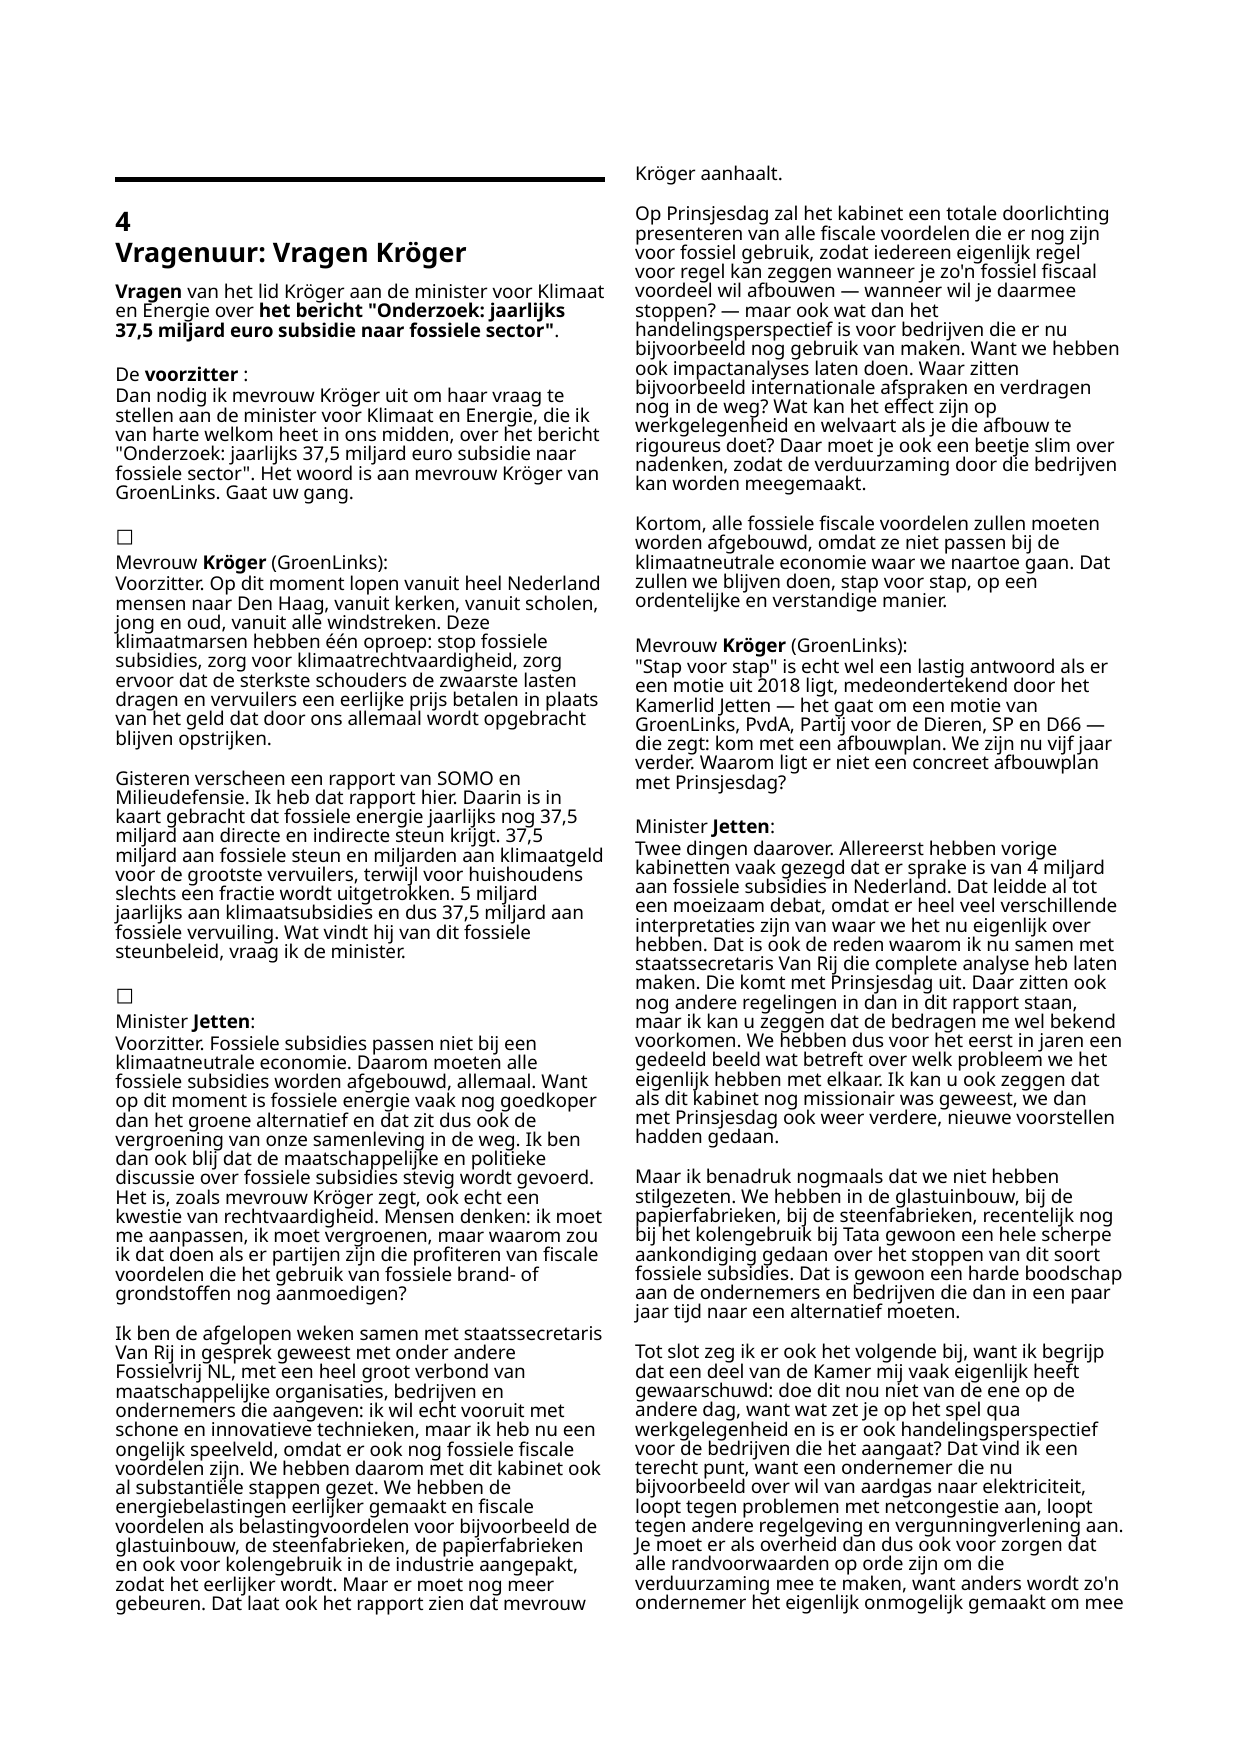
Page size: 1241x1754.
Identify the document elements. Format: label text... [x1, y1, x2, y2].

text Tot slot zeg ik er ook het volgende bij, want ik begrijp dat een deel van de Kamer mij vaak eigenlijk heeft gewaarschuwd: doe dit nou niet van de ene op de andere dag, want wat zet je op het spel qua werkgelegenheid en is er ook handelingsperspectief voor de bedrijven die het aangaat? Dat vind ik een terecht punt, want een ondernemer die nu bijvoorbeeld over wil van aardgas naar elektriciteit, loopt tegen problemen met netcongestie aan, loopt tegen andere regelgeving en vergunningverlening aan. Je moet er als overheid dan dus ook voor zorgen dat alle randvoorwaarden op orde zijn om die verduurzaming mee te maken, want anders wordt zo'n ondernemer het eigenlijk onmogelijk gemaakt om mee [635, 1343, 1125, 1613]
text Mevrouw Kröger (GroenLinks): [115, 549, 605, 575]
text 4 [115, 203, 605, 239]
text Kröger aanhaalt. [635, 165, 1125, 184]
text ⬜ [115, 524, 605, 549]
text Dan nodig ik mevrouw Kröger uit om haar vraag te stellen aan de minister voor Klimaat en Energie, die ik van harte welkom heet in ons midden, over het bericht "Onderzoek: jaarlijks 37,5 miljard euro subsidie naar fossiele sector". Het woord is aan mevrouw Kröger van GroenLinks. Gaat uw gang. [115, 387, 605, 503]
text Ik ben de afgelopen weken samen met staatssecretaris Van Rij in gesprek geweest met onder andere Fossielvrij NL, met een heel groot verbond van maatschappelijke organisaties, bedrijven en ondernemers die aangeven: ik wil echt vooruit met schone en innovatieve technieken, maar ik heb nu een ongelijk speelveld, omdat er ook nog fossiele fiscale voordelen zijn. We hebben daarom met dit kabinet ook al substantiële stappen gezet. We hebben de energiebelastingen eerlijker gemaakt en fiscale voordelen als belastingvoordelen voor bijvoorbeeld de glastuinbouw, de steenfabrieken, de papierfabrieken en ook voor kolengebruik in de industrie aangepakt, zodat het eerlijker wordt. Maar er moet nog meer gebeuren. Dat laat ook het rapport zien dat mevrouw [115, 1325, 605, 1614]
text Twee dingen daarover. Allereerst hebben vorige kabinetten vaak gezegd dat er sprake is van 4 miljard aan fossiele subsidies in Nederland. Dat leidde al tot een moeizaam debat, omdat er heel veel verschillende interpretaties zijn van waar we het nu eigenlijk over hebben. Dat is ook de reden waarom ik nu samen met staatssecretaris Van Rij die complete analyse heb laten maken. Die komt met Prinsjesdag uit. Daar zitten ook nog andere regelingen in dan in dit rapport staan, maar ik kan u zeggen dat de bedragen me wel bekend voorkomen. We hebben dus voor het eerst in jaren een gedeeld beeld wat betreft over welk probleem we het eigenlijk hebben met elkaar. Ik kan u ook zeggen dat als dit kabinet nog missionair was geweest, we dan met Prinsjesdag ook weer verdere, nieuwe voorstellen hadden gedaan. [635, 839, 1125, 1148]
text Kortom, alle fossiele fiscale voordelen zullen moeten worden afgebouwd, omdat ze niet passen bij de klimaatneutrale economie waar we naartoe gaan. Dat zullen we blijven doen, stap voor stap, op een ordentelijke en verstandige manier. [635, 515, 1125, 611]
text Vragenuur: Vragen Kröger [115, 239, 605, 283]
text Vragen van het lid Kröger aan de minister voor Klimaat en Energie over het bericht "Onderzoek: jaarlijks 37,5 miljard euro subsidie naar fossiele sector". [115, 283, 605, 341]
text Gisteren verscheen een rapport van SOMO en Milieudefensie. Ik heb dat rapport hier. Daarin is in kaart gebracht dat fossiele energie jaarlijks nog 37,5 miljard aan directe en indirecte steun krijgt. 37,5 miljard aan fossiele steun en miljarden aan klimaatgeld voor de grootste vervuilers, terwijl voor huishoudens slechts een fractie wordt uitgetrokken. 5 miljard jaarlijks aan klimaatsubsidies en dus 37,5 miljard aan fossiele vervuiling. Wat vindt hij van dit fossiele steunbeleid, vraag ik de minister. [115, 769, 605, 962]
text De voorzitter : [115, 362, 605, 387]
text "Stap voor stap" is echt wel een lastig antwoord als er een motie uit 2018 ligt, medeondertekend door het Kamerlid Jetten — het gaat om een motie van GroenLinks, PvdA, Partij voor de Dieren, SP en D66 — die zegt: kom met een afbouwplan. We zijn nu vijf jaar verder. Waarom ligt er niet een concreet afbouwplan met Prinsjesdag? [635, 658, 1125, 793]
text Mevrouw Kröger (GroenLinks): [635, 632, 1125, 658]
text Minister Jetten: [115, 1009, 605, 1034]
text Maar ik benadruk nogmaals dat we niet hebben stilgezeten. We hebben in de glastuinbouw, bij de papierfabrieken, bij de steenfabrieken, recentelijk nog bij het kolengebruik bij Tata gewoon een hele scherpe aankondiging gedaan over het stoppen van dit soort fossiele subsidies. Dat is gewoon een harde boodschap aan de ondernemers en bedrijven die dan in een paar jaar tijd naar een alternatief moeten. [635, 1168, 1125, 1323]
text Op Prinsjesdag zal het kabinet een totale doorlichting presenteren van alle fiscale voordelen die er nog zijn voor fossiel gebruik, zodat iedereen eigenlijk regel voor regel kan zeggen wanneer je zo'n fossiel fiscaal voordeel wil afbouwen — wanneer wil je daarmee stoppen? — maar ook wat dan het handelingsperspectief is voor bedrijven die er nu bijvoorbeeld nog gebruik van maken. Want we hebben ook impactanalyses laten doen. Waar zitten bijvoorbeeld internationale afspraken en verdragen nog in de weg? Wat kan het effect zijn op werkgelegenheid en welvaart als je die afbouw te rigoureus doet? Daar moet je ook een beetje slim over nadenken, zodat de verduurzaming door die bedrijven kan worden meegemaakt. [635, 205, 1125, 494]
text Minister Jetten: [635, 814, 1125, 839]
text Voorzitter. Op dit moment lopen vanuit heel Nederland mensen naar Den Haag, vanuit kerken, vanuit scholen, jong en oud, vanuit alle windstreken. Deze klimaatmarsen hebben één oproep: stop fossiele subsidies, zorg voor klimaatrechtvaardigheid, zorg ervoor dat de sterkste schouders de zwaarste lasten dragen en vervuilers een eerlijke prijs betalen in plaats van het geld dat door ons allemaal wordt opgebracht blijven opstrijken. [115, 575, 605, 749]
text ⬜ [115, 983, 605, 1009]
text Voorzitter. Fossiele subsidies passen niet bij een klimaatneutrale economie. Daarom moeten alle fossiele subsidies worden afgebouwd, allemaal. Want op dit moment is fossiele energie vaak nog goedkoper dan het groene alternatief en dat zit dus ook de vergroening van onze samenleving in de weg. Ik ben dan ook blij dat de maatschappelijke en politieke discussie over fossiele subsidies stevig wordt gevoerd. Het is, zoals mevrouw Kröger zegt, ook echt een kwestie van rechtvaardigheid. Mensen denken: ik moet me aanpassen, ik moet vergroenen, maar waarom zou ik dat doen als er partijen zijn die profiteren van fiscale voordelen die het gebruik van fossiele brand- of grondstoffen nog aanmoedigen? [115, 1034, 605, 1304]
